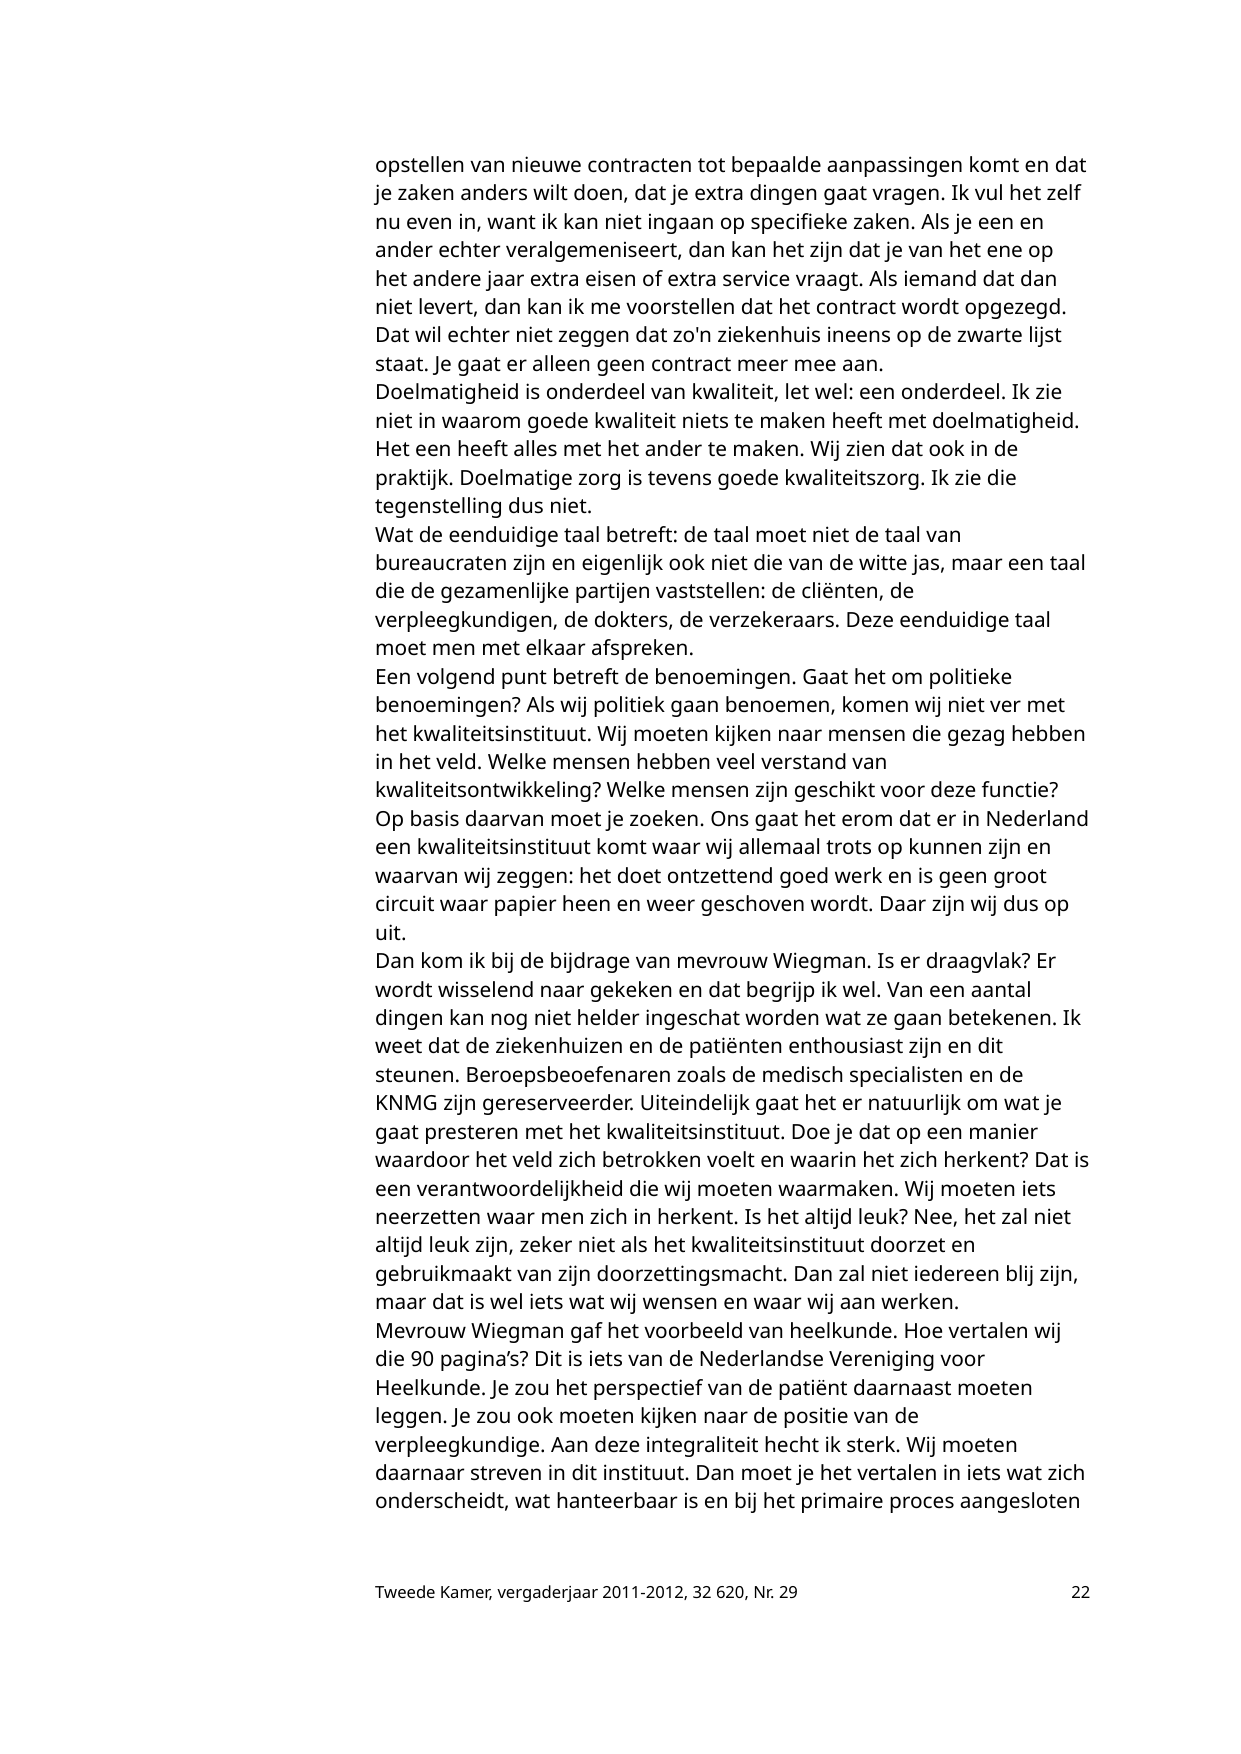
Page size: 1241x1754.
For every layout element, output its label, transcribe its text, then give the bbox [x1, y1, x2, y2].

text Dan kom ik bij de bijdrage van mevrouw Wiegman. Is er draagvlak? Er wordt wisselend naar gekeken en dat begrijp ik wel. Van een aantal dingen kan nog niet helder ingeschat worden wat ze gaan betekenen. Ik weet dat de ziekenhuizen en de patiënten enthousiast zijn en dit steunen. Beroepsbeoefenaren zoals de medisch specialisten en de KNMG zijn gereserveerder. Uiteindelijk gaat het er natuurlijk om wat je gaat presteren met het kwaliteitsinstituut. Doe je dat op een manier waardoor het veld zich betrokken voelt en waarin het zich herkent? Dat is een verantwoordelijkheid die wij moeten waarmaken. Wij moeten iets neerzetten waar men zich in herkent. Is het altijd leuk? Nee, het zal niet altijd leuk zijn, zeker niet als het kwaliteitsinstituut doorzet en gebruikmaakt van zijn doorzettingsmacht. Dan zal niet iedereen blij zijn, maar dat is wel iets wat wij wensen en waar wij aan werken. [375, 946, 1090, 1316]
text Wat de eenduidige taal betreft: de taal moet niet de taal van bureaucraten zijn en eigenlijk ook niet die van de witte jas, maar een taal die de gezamenlijke partijen vaststellen: de cliënten, de verpleegkundigen, de dokters, de verzekeraars. Deze eenduidige taal moet men met elkaar afspreken. [375, 520, 1090, 662]
text Doelmatigheid is onderdeel van kwaliteit, let wel: een onderdeel. Ik zie niet in waarom goede kwaliteit niets te maken heeft met doelmatigheid. Het een heeft alles met het ander te maken. Wij zien dat ook in de praktijk. Doelmatige zorg is tevens goede kwaliteitszorg. Ik zie die tegenstelling dus niet. [375, 377, 1090, 520]
text Een volgend punt betreft de benoemingen. Gaat het om politieke benoemingen? Als wij politiek gaan benoemen, komen wij niet ver met het kwaliteitsinstituut. Wij moeten kijken naar mensen die gezag hebben in het veld. Welke mensen hebben veel verstand van kwaliteitsontwikkeling? Welke mensen zijn geschikt voor deze functie? Op basis daarvan moet je zoeken. Ons gaat het erom dat er in Nederland een kwaliteitsinstituut komt waar wij allemaal trots op kunnen zijn en waarvan wij zeggen: het doet ontzettend goed werk en is geen groot circuit waar papier heen en weer geschoven wordt. Daar zijn wij dus op uit. [375, 662, 1090, 946]
text Mevrouw Wiegman gaf het voorbeeld van heelkunde. Hoe vertalen wij die 90 pagina’s? Dit is iets van de Nederlandse Vereniging voor Heelkunde. Je zou het perspectief van de patiënt daarnaast moeten leggen. Je zou ook moeten kijken naar de positie van de verpleegkundige. Aan deze integraliteit hecht ik sterk. Wij moeten daarnaar streven in dit instituut. Dan moet je het vertalen in iets wat zich onderscheidt, wat hanteerbaar is en bij het primaire proces aangesloten [375, 1316, 1090, 1515]
text opstellen van nieuwe contracten tot bepaalde aanpassingen komt en dat je zaken anders wilt doen, dat je extra dingen gaat vragen. Ik vul het zelf nu even in, want ik kan niet ingaan op specifieke zaken. Als je een en ander echter veralgemeniseert, dan kan het zijn dat je van het ene op het andere jaar extra eisen of extra service vraagt. Als iemand dat dan niet levert, dan kan ik me voorstellen dat het contract wordt opgezegd. Dat wil echter niet zeggen dat zo'n ziekenhuis ineens op de zwarte lijst staat. Je gaat er alleen geen contract meer mee aan. [375, 150, 1090, 377]
